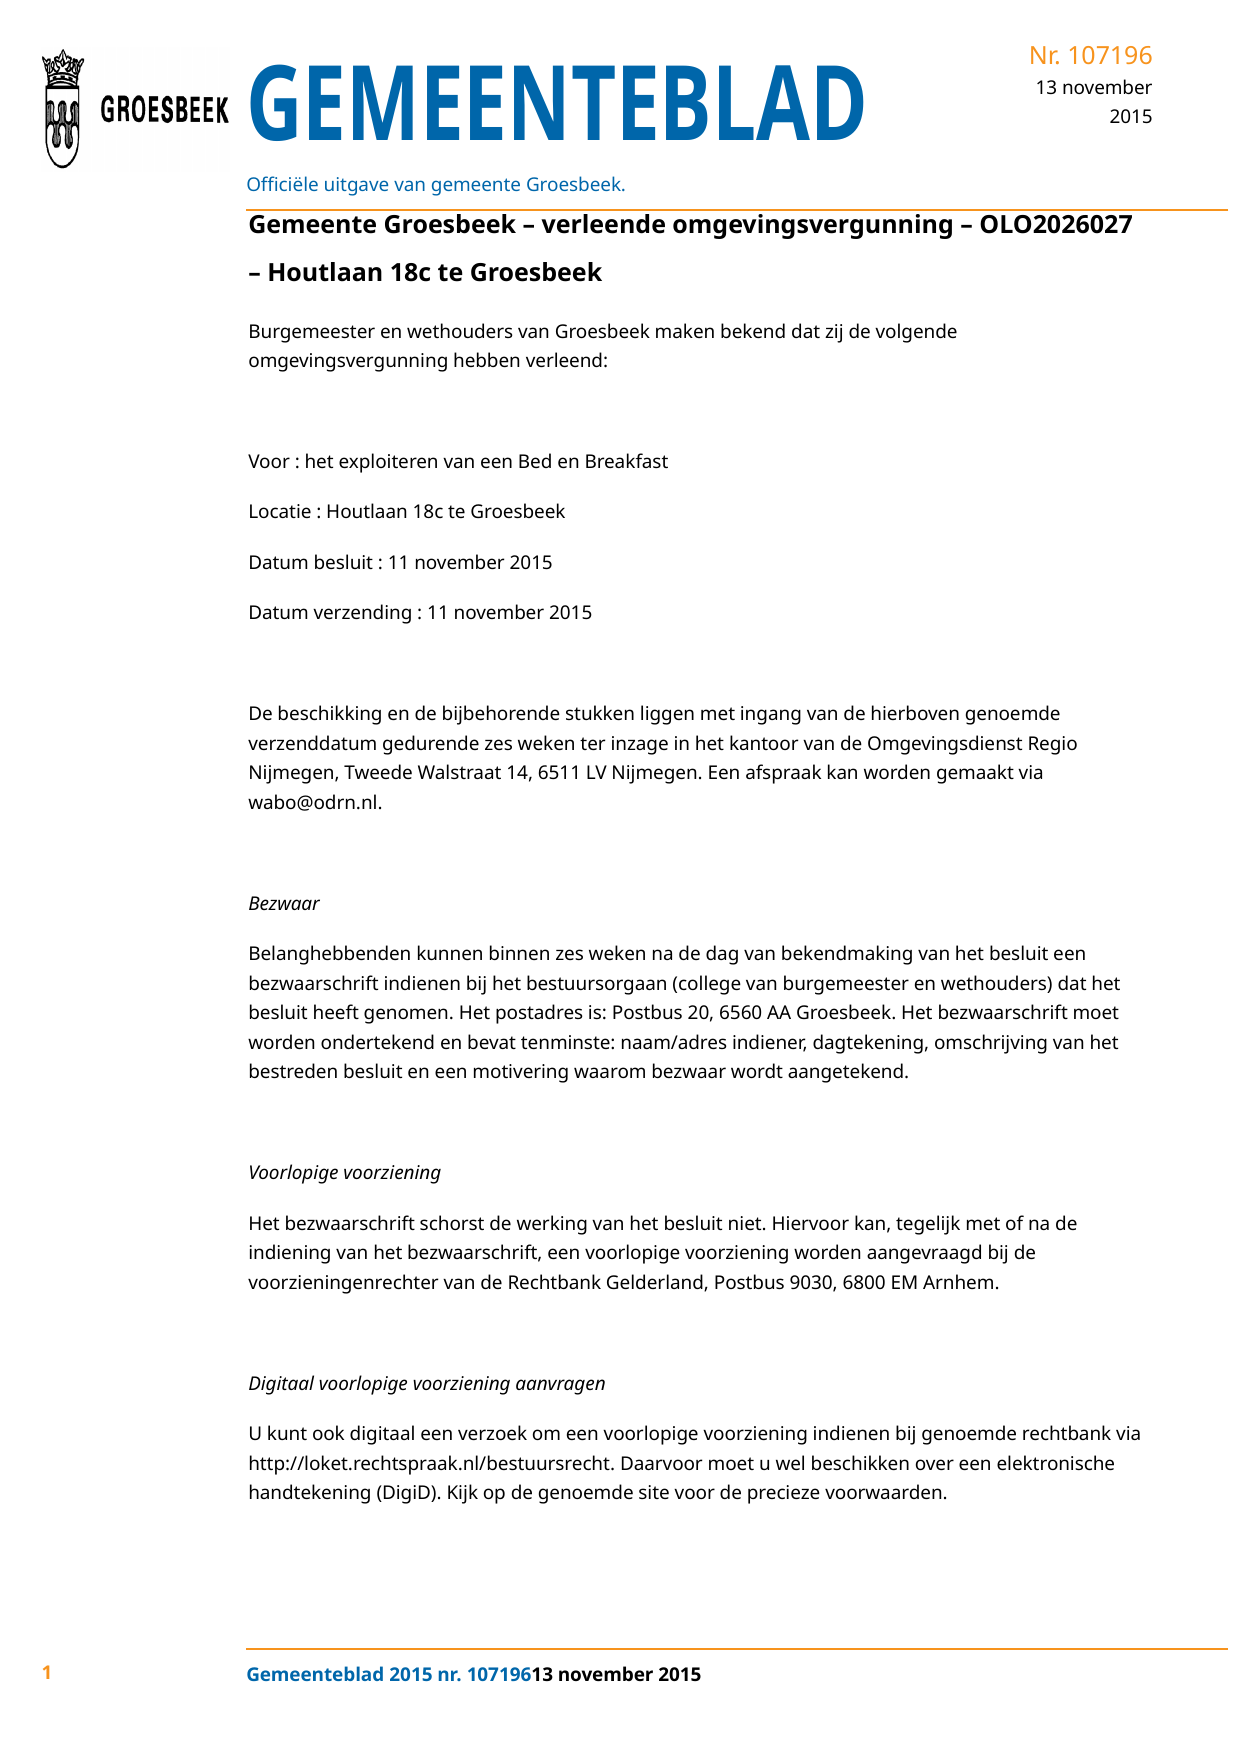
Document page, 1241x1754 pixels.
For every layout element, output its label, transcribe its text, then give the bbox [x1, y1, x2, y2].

text Gemeente Groesbeek – verleende omgevingsvergunning – OLO2026027 – Houtlaan 18c te Groesbeek [248, 211, 1152, 288]
text De beschikking en de bijbehorende stukken liggen met ingang van de hierboven genoemde verzenddatum gedurende zes weken ter inzage in het kantoor van de Omgevingsdienst Regio Nijmegen, Tweede Walstraat 14, 6511 LV Nijmegen. Een afspraak kan worden gemaakt via wabo@odrn.nl. [248, 700, 1152, 815]
text Het bezwaarschrift schorst de werking van het besluit niet. Hiervoor kan, tegelijk met of na de indiening van het bezwaarschrift, een voorlopige voorziening worden aangevraagd bij de voorzieningenrechter van de Rechtbank Gelderland, Postbus 9030, 6800 EM Arnhem. [248, 1210, 1152, 1295]
text Voorlopige voorziening [248, 1159, 1152, 1185]
picture [41, 47, 231, 172]
text Belanghebbenden kunnen binnen zes weken na de dag van bekendmaking van het besluit een bezwaarschrift indienen bij het bestuursorgaan (college van burgemeester en wethouders) dat het besluit heeft genomen. Het postadres is: Postbus 20, 6560 AA Groesbeek. Het bezwaarschrift moet worden ondertekend en bevat tenminste: naam/adres indiener, dagtekening, omschrijving van het bestreden besluit en een motivering waarom bezwaar wordt aangetekend. [248, 940, 1152, 1084]
text Burgemeester en wethouders van Groesbeek maken bekend dat zij de volgende omgevingsvergunning hebben verleend: [248, 318, 1152, 373]
text Digitaal voorlopige voorziening aanvragen [248, 1370, 1152, 1396]
text Bezwaar [248, 890, 1152, 916]
text Datum besluit : 11 november 2015 [248, 549, 1152, 575]
text Voor : het exploiteren van een Bed en Breakfast [248, 448, 1152, 474]
text U kunt ook digitaal een verzoek om een voorlopige voorziening indienen bij genoemde rechtbank via http://loket.rechtspraak.nl/bestuursrecht. Daarvoor moet u wel beschikken over een elektronische handtekening (DigiD). Kijk op de genoemde site voor de precieze voorwaarden. [248, 1420, 1152, 1505]
text Locatie : Houtlaan 18c te Groesbeek [248, 499, 1152, 524]
text Datum verzending : 11 november 2015 [248, 599, 1152, 625]
